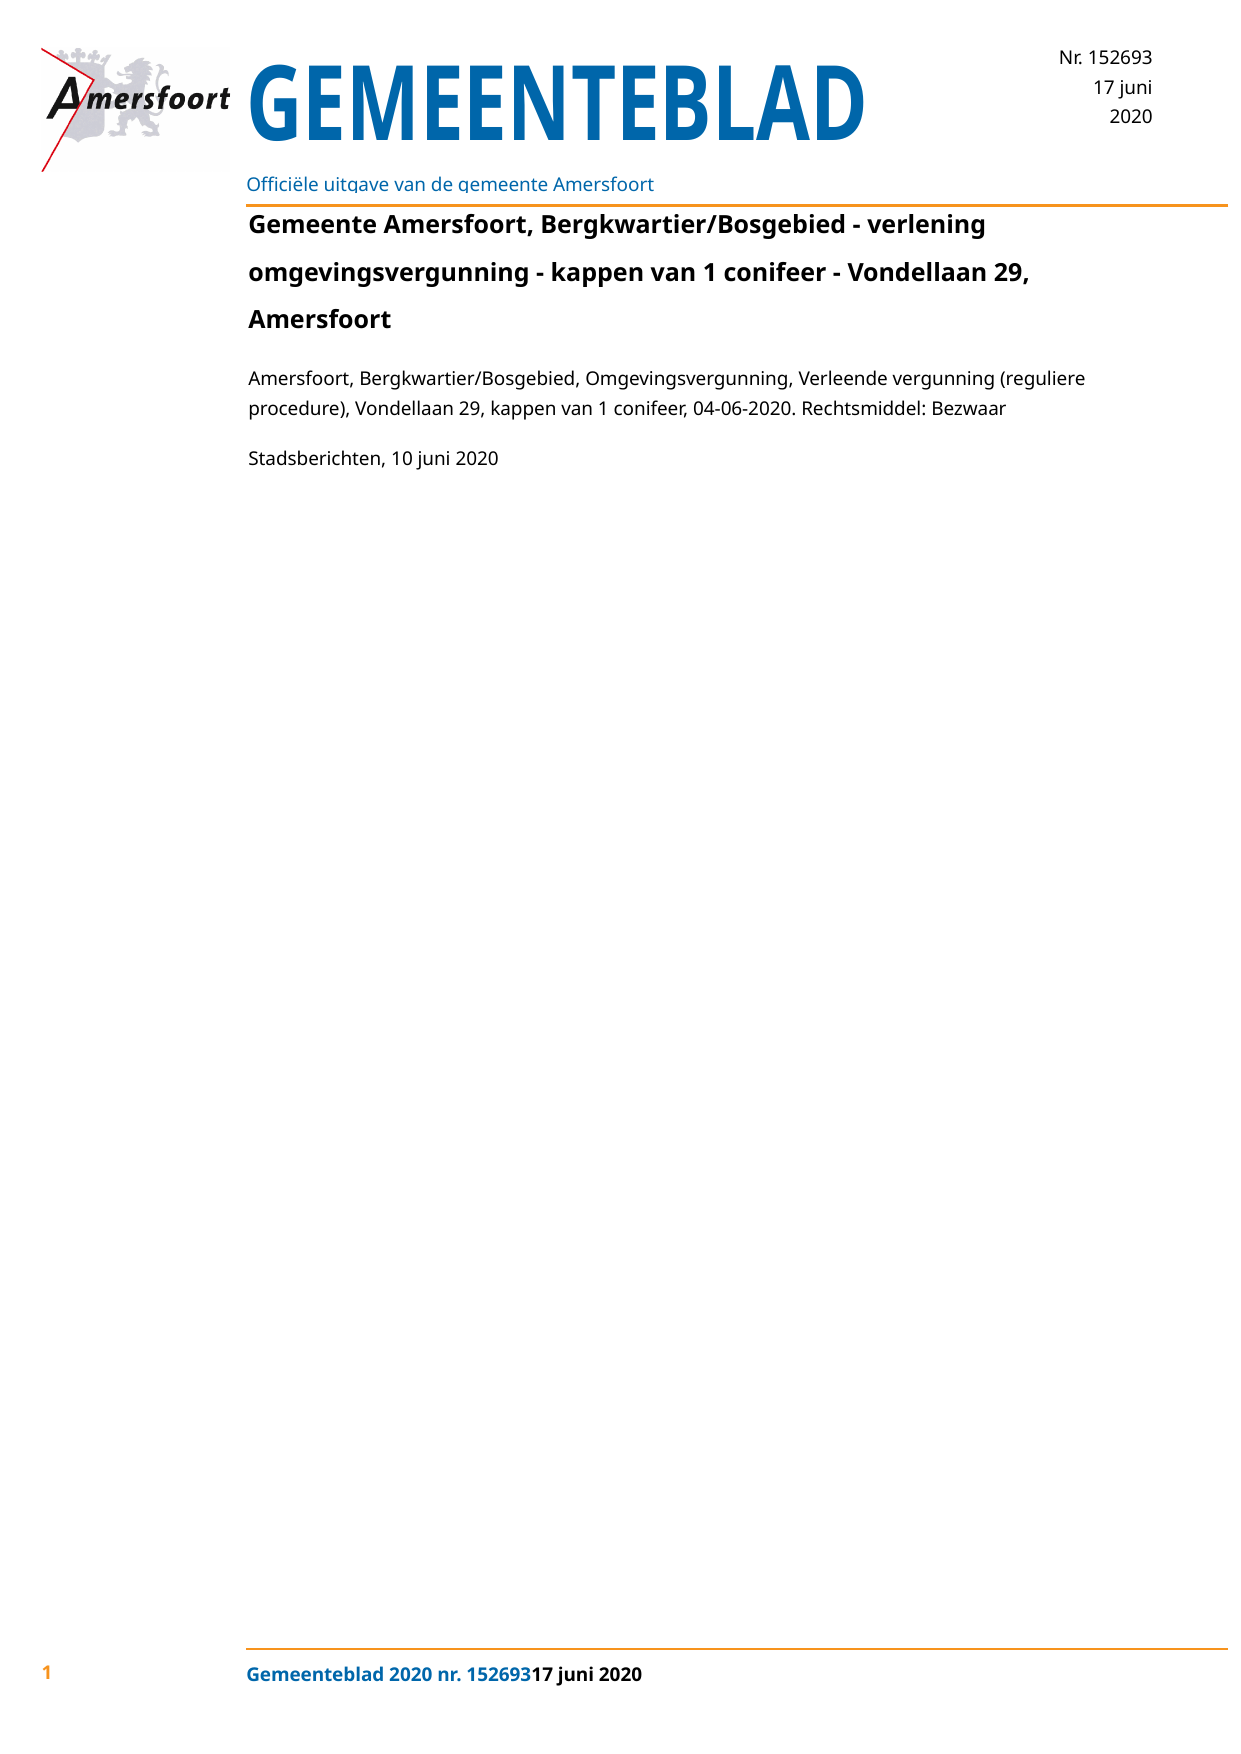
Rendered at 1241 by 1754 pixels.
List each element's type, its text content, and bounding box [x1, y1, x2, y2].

text Gemeente Amersfoort, Bergkwartier/Bosgebied - verlening omgevingsvergunning - kappen van 1 conifeer - Vondellaan 29, Amersfoort [248, 207, 1152, 336]
picture [41, 47, 231, 172]
text Stadsberichten, 10 juni 2020 [248, 446, 1152, 471]
text Amersfoort, Bergkwartier/Bosgebied, Omgevingsvergunning, Verleende vergunning (reguliere procedure), Vondellaan 29, kappen van 1 conifeer, 04-06-2020. Rechtsmiddel: Bezwaar [248, 366, 1152, 421]
